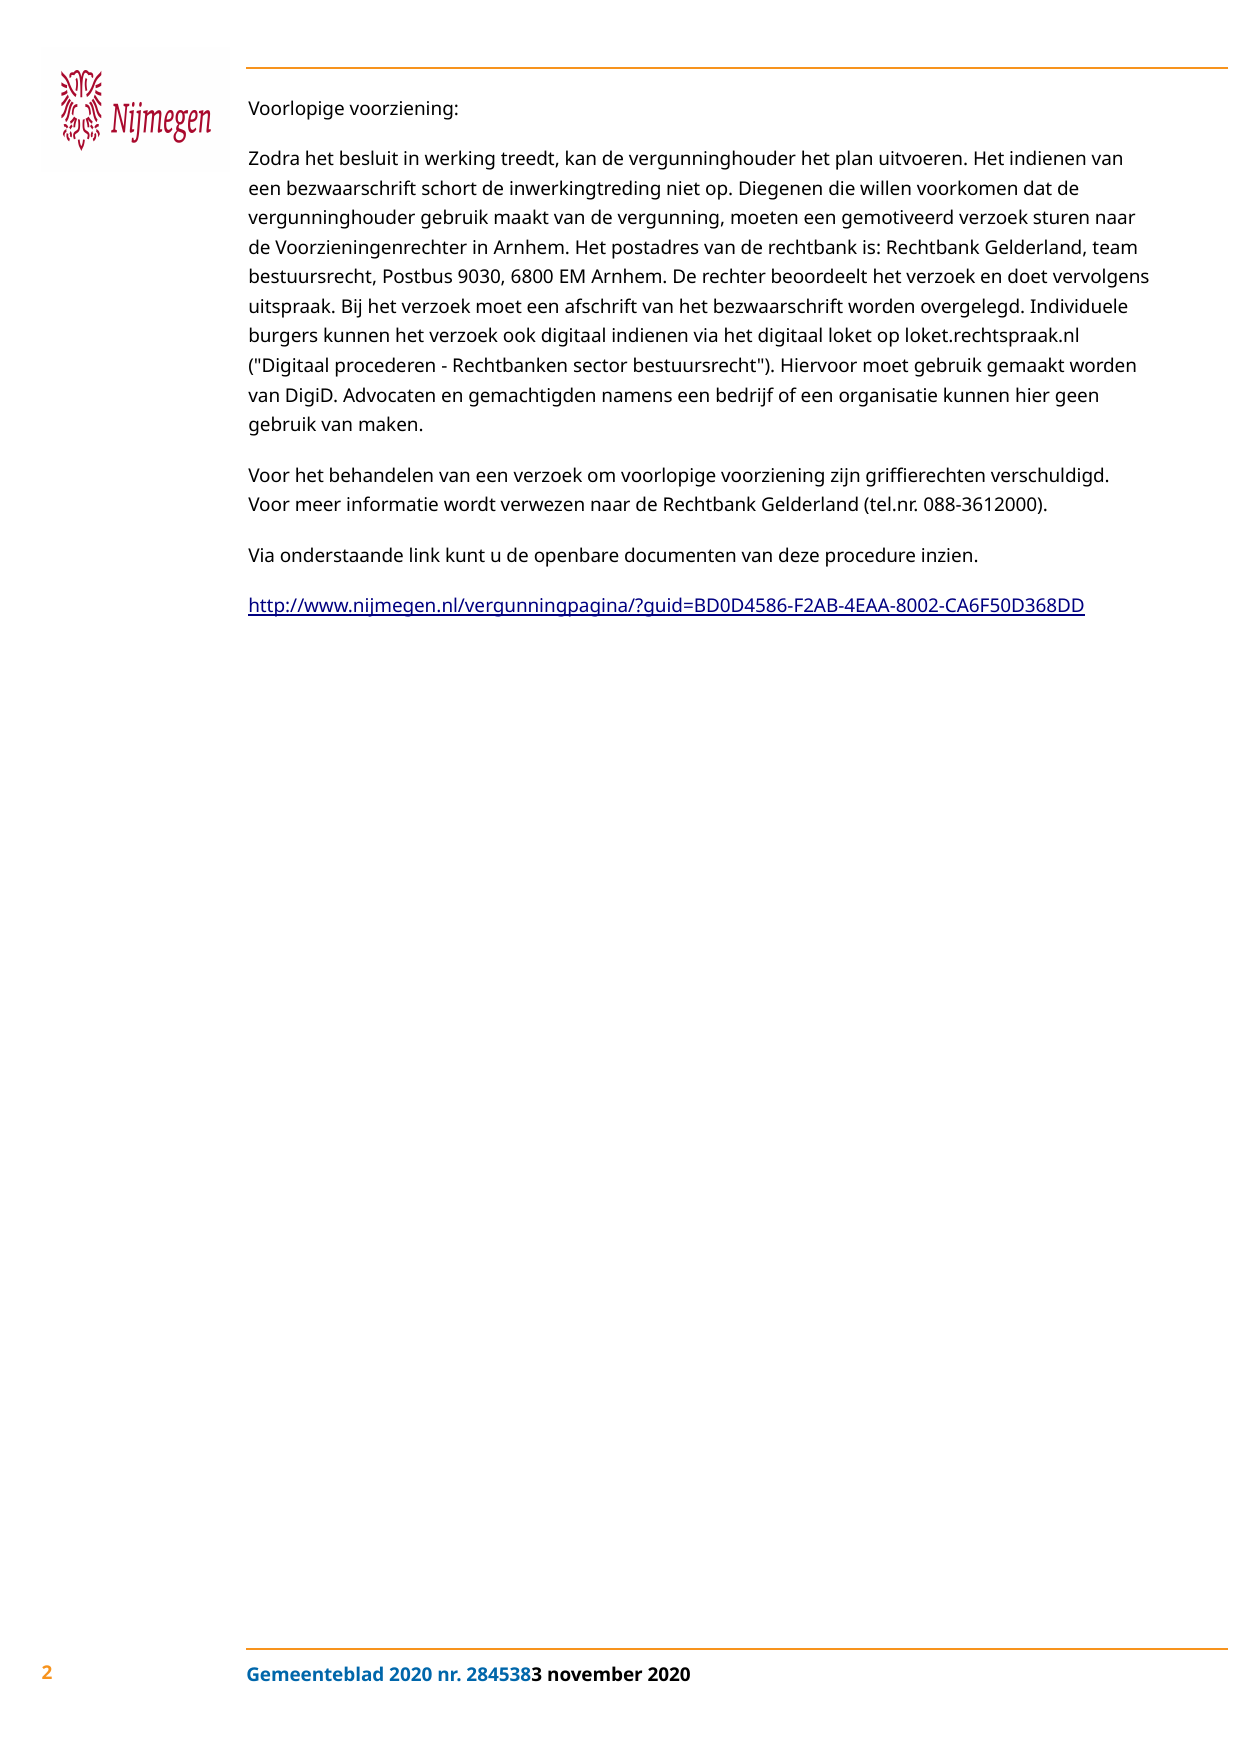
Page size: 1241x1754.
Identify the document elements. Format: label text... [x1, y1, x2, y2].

text Via onderstaande link kunt u de openbare documenten van deze procedure inzien. [248, 542, 1152, 568]
text http://www.nijmegen.nl/vergunningpagina/?guid=BD0D4586-F2AB-4EAA-8002-CA6F50D368DD [248, 592, 1152, 618]
text Voor het behandelen van een verzoek om voorlopige voorziening zijn griffierechten verschuldigd. Voor meer informatie wordt verwezen naar de Rechtbank Gelderland (tel.nr. 088-3612000). [248, 462, 1152, 517]
picture [41, 47, 231, 172]
text Zodra het besluit in werking treedt, kan de vergunninghouder het plan uitvoeren. Het indienen van een bezwaarschrift schort de inwerkingtreding niet op. Diegenen die willen voorkomen dat de vergunninghouder gebruik maakt van de vergunning, moeten een gemotiveerd verzoek sturen naar de Voorzieningenrechter in Arnhem. Het postadres van de rechtbank is: Rechtbank Gelderland, team bestuursrecht, Postbus 9030, 6800 EM Arnhem. De rechter beoordeelt het verzoek en doet vervolgens uitspraak. Bij het verzoek moet een afschrift van het bezwaarschrift worden overgelegd. Individuele burgers kunnen het verzoek ook digitaal indienen via het digitaal loket op loket.rechtspraak.nl ("Digitaal procederen - Rechtbanken sector bestuursrecht"). Hiervoor moet gebruik gemaakt worden van DigiD. Advocaten en gemachtigden namens een bedrijf of een organisatie kunnen hier geen gebruik van maken. [248, 145, 1152, 437]
text Voorlopige voorziening: [248, 95, 1152, 121]
